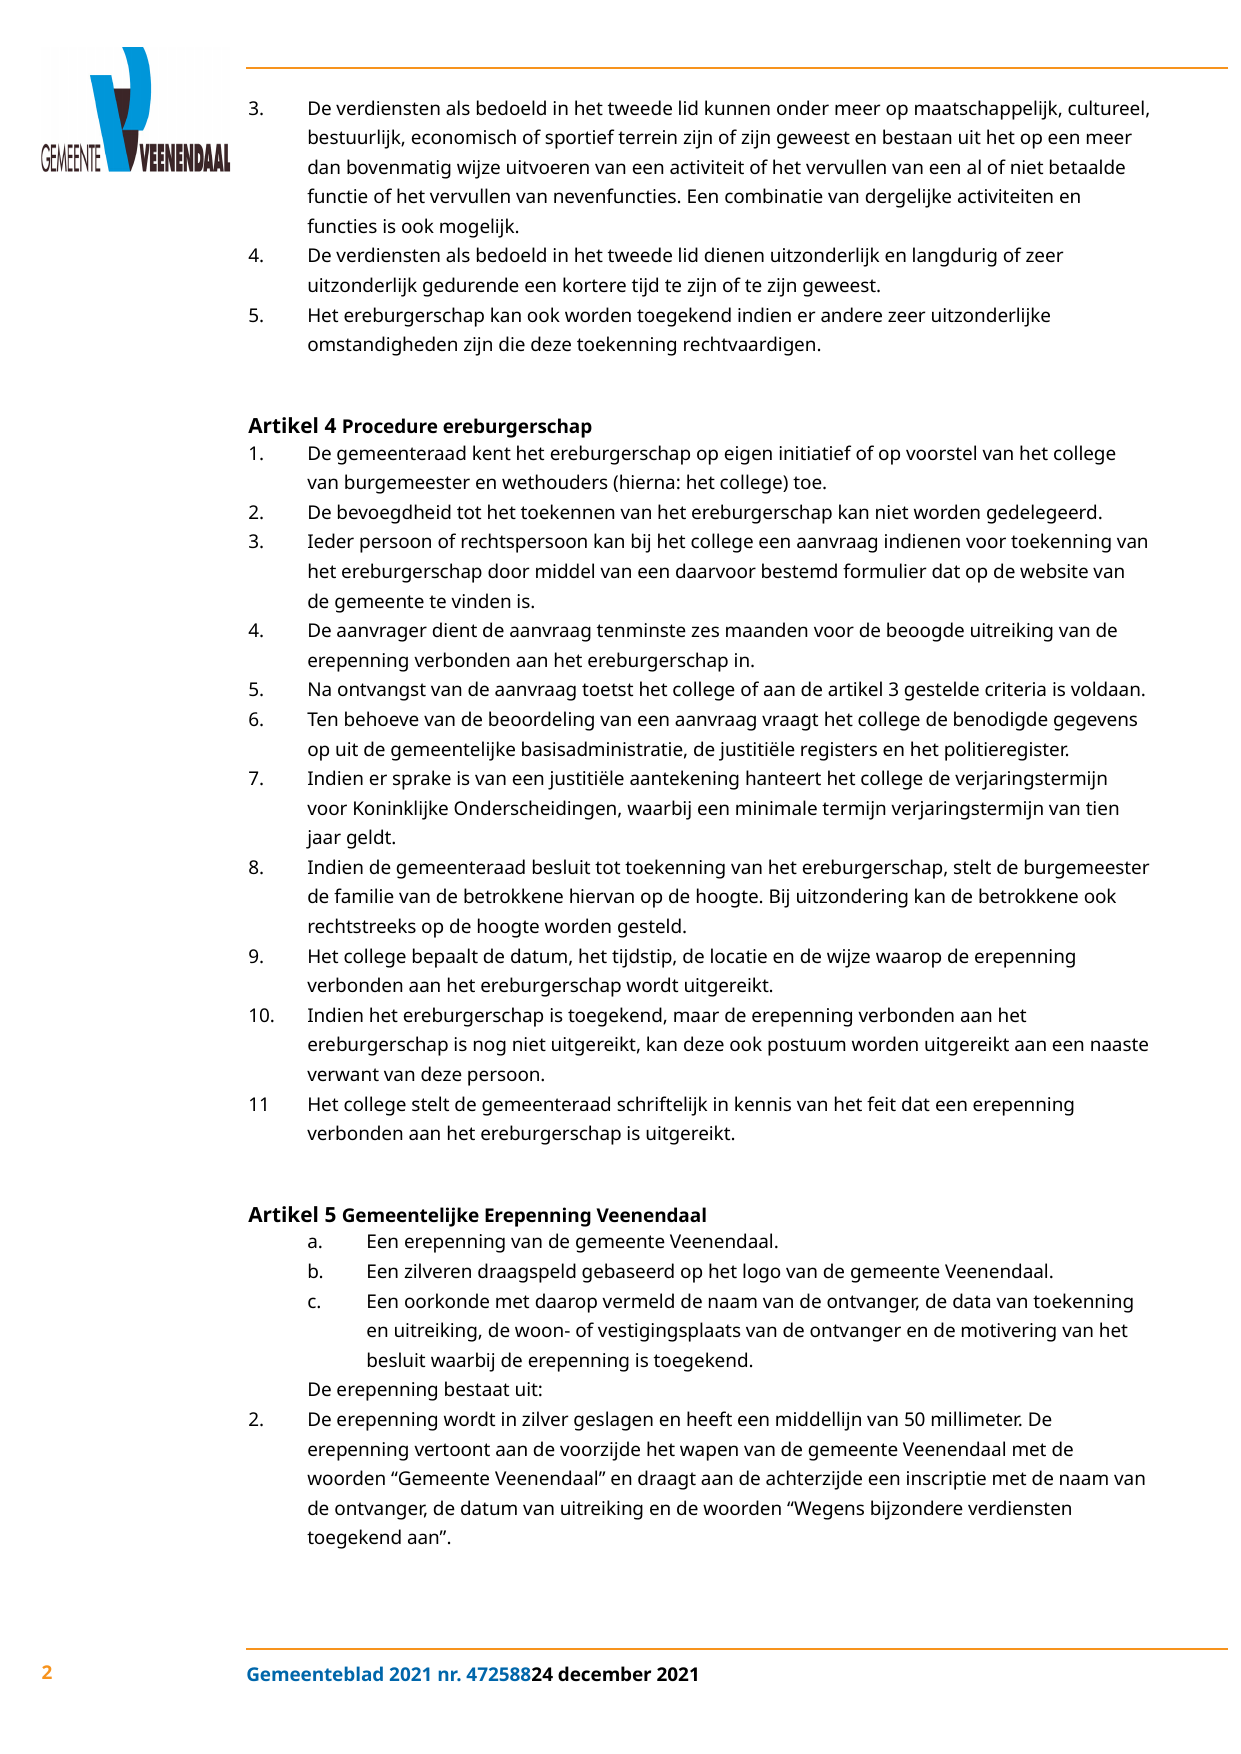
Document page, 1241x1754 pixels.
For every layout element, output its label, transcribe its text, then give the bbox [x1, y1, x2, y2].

list Na ontvangst van de aanvraag toetst het college of aan de artikel 3 gestelde criteria is voldaan. [248, 677, 1152, 702]
list Het ereburgerschap kan ook worden toegekend indien er andere zeer uitzonderlijke omstandigheden zijn die deze toekenning rechtvaardigen. [248, 302, 1152, 357]
list De verdiensten als bedoeld in het tweede lid kunnen onder meer op maatschappelijk, cultureel, bestuurlijk, economisch of sportief terrein zijn of zijn geweest en bestaan uit het op een meer dan bovenmatig wijze uitvoeren van een activiteit of het vervullen van een al of niet betaalde functie of het vervullen van nevenfuncties. Een combinatie van dergelijke activiteiten en functies is ook mogelijk. [248, 95, 1152, 239]
list Het college stelt de gemeenteraad schriftelijk in kennis van het feit dat een erepenning verbonden aan het ereburgerschap is uitgereikt. [248, 1091, 1152, 1146]
picture [41, 47, 130, 172]
list Indien het ereburgerschap is toegekend, maar de erepenning verbonden aan het ereburgerschap is nog niet uitgereikt, kan deze ook postuum worden uitgereikt aan een naaste verwant van deze persoon. [248, 1002, 1152, 1087]
list Indien er sprake is van een justitiële aantekening hanteert het college de verjaringstermijn voor Koninklijke Onderscheidingen, waarbij een minimale termijn verjaringstermijn van tien jaar geldt. [248, 765, 1152, 850]
list De aanvrager dient de aanvraag tenminste zes maanden voor de beoogde uitreiking van de erepenning verbonden aan het ereburgerschap in. [248, 617, 1152, 673]
list Een erepenning van de gemeente Veenendaal. [307, 1229, 1152, 1254]
text Artikel 4 Procedure ereburgerschap [248, 411, 1152, 440]
list De verdiensten als bedoeld in het tweede lid dienen uitzonderlijk en langdurig of zeer uitzonderlijk gedurende een kortere tijd te zijn of te zijn geweest. [248, 243, 1152, 298]
picture [123, 47, 231, 172]
list Ieder persoon of rechtspersoon kan bij het college een aanvraag indienen voor toekenning van het ereburgerschap door middel van een daarvoor bestemd formulier dat op de website van de gemeente te vinden is. [248, 529, 1152, 613]
list De gemeenteraad kent het ereburgerschap op eigen initiatief of op voorstel van het college van burgemeester en wethouders (hierna: het college) toe. [248, 440, 1152, 495]
list Het college bepaalt de datum, het tijdstip, de locatie en de wijze waarop de erepenning verbonden aan het ereburgerschap wordt uitgereikt. [248, 943, 1152, 998]
list Een zilveren draagspeld gebaseerd op het logo van de gemeente Veenendaal. [307, 1258, 1152, 1284]
list Een oorkonde met daarop vermeld de naam van de ontvanger, de data van toekenning en uitreiking, de woon- of vestigingsplaats van de ontvanger en de motivering van het besluit waarbij de erepenning is toegekend. [307, 1288, 1152, 1373]
text Artikel 5 Gemeentelijke Erepenning Veenendaal [248, 1200, 1152, 1229]
list De erepenning bestaat uit: [248, 1377, 1152, 1402]
list Ten behoeve van de beoordeling van een aanvraag vraagt het college de benodigde gegevens op uit de gemeentelijke basisadministratie, de justitiële registers en het politieregister. [248, 706, 1152, 761]
list De erepenning wordt in zilver geslagen en heeft een middellijn van 50 millimeter. De erepenning vertoont aan de voorzijde het wapen van de gemeente Veenendaal met de woorden “Gemeente Veenendaal” en draagt aan de achterzijde een inscriptie met de naam van de ontvanger, de datum van uitreiking en de woorden “Wegens bijzondere verdiensten toegekend aan”. [248, 1406, 1152, 1550]
list De bevoegdheid tot het toekennen van het ereburgerschap kan niet worden gedelegeerd. [248, 499, 1152, 525]
list Indien de gemeenteraad besluit tot toekenning van het ereburgerschap, stelt de burgemeester de familie van de betrokkene hiervan op de hoogte. Bij uitzondering kan de betrokkene ook rechtstreeks op de hoogte worden gesteld. [248, 854, 1152, 939]
